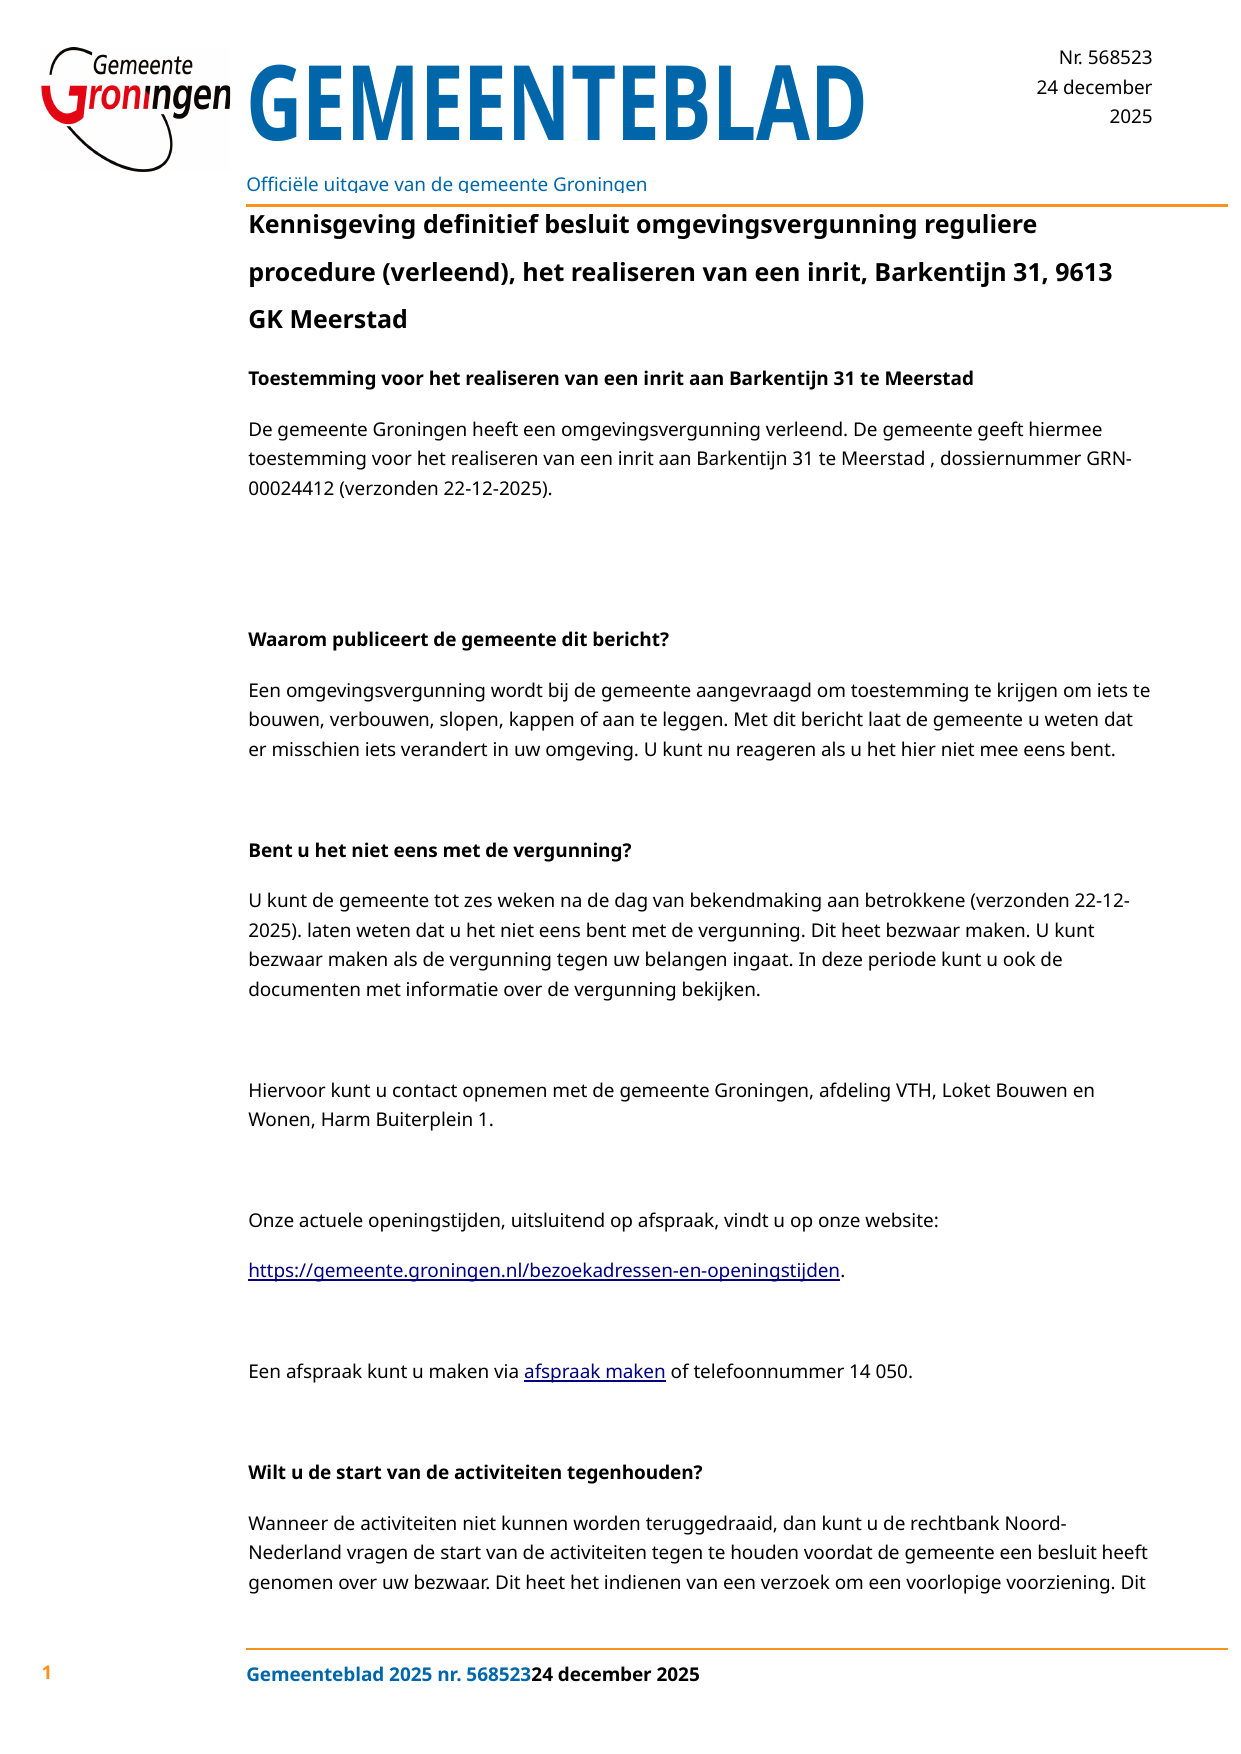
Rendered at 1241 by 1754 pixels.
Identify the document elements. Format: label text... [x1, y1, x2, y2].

text Een omgevingsvergunning wordt bij de gemeente aangevraagd om toestemming te krijgen om iets te bouwen, verbouwen, slopen, kappen of aan te leggen. Met dit bericht laat de gemeente u weten dat er misschien iets verandert in uw omgeving. U kunt nu reageren als u het hier niet mee eens bent. [248, 677, 1152, 762]
text Toestemming voor het realiseren van een inrit aan Barkentijn 31 te Meerstad [248, 366, 1152, 391]
text Hiervoor kunt u contact opnemen met de gemeente Groningen, afdeling VTH, Loket Bouwen en Wonen, Harm Buiterplein 1. [248, 1077, 1152, 1132]
text https://gemeente.groningen.nl/bezoekadressen-en-openingstijden. [248, 1258, 1152, 1283]
text Een afspraak kunt u maken via afspraak maken of telefoonnummer 14 050. [248, 1358, 1152, 1384]
text Bent u het niet eens met de vergunning? [248, 837, 1152, 862]
picture [41, 47, 231, 172]
text U kunt de gemeente tot zes weken na de dag van bekendmaking aan betrokkene (verzonden 22-12-2025). laten weten dat u het niet eens bent met de vergunning. Dit heet bezwaar maken. U kunt bezwaar maken als de vergunning tegen uw belangen ingaat. In deze periode kunt u ook de documenten met informatie over de vergunning bekijken. [248, 887, 1152, 1002]
text Kennisgeving definitief besluit omgevingsvergunning reguliere procedure (verleend), het realiseren van een inrit, Barkentijn 31, 9613 GK Meerstad [248, 207, 1152, 336]
text Waarom publiceert de gemeente dit bericht? [248, 626, 1152, 652]
text Wanneer de activiteiten niet kunnen worden teruggedraaid, dan kunt u de rechtbank Noord-Nederland vragen de start van de activiteiten tegen te houden voordat de gemeente een besluit heeft genomen over uw bezwaar. Dit heet het indienen van een verzoek om een voorlopige voorziening. Dit [248, 1510, 1152, 1594]
text De gemeente Groningen heeft een omgevingsvergunning verleend. De gemeente geeft hiermee toestemming voor het realiseren van een inrit aan Barkentijn 31 te Meerstad , dossiernummer GRN-00024412 (verzonden 22-12-2025). [248, 416, 1152, 501]
text Onze actuele openingstijden, uitsluitend op afspraak, vindt u op onze website: [248, 1207, 1152, 1233]
text Wilt u de start van de activiteiten tegenhouden? [248, 1459, 1152, 1485]
